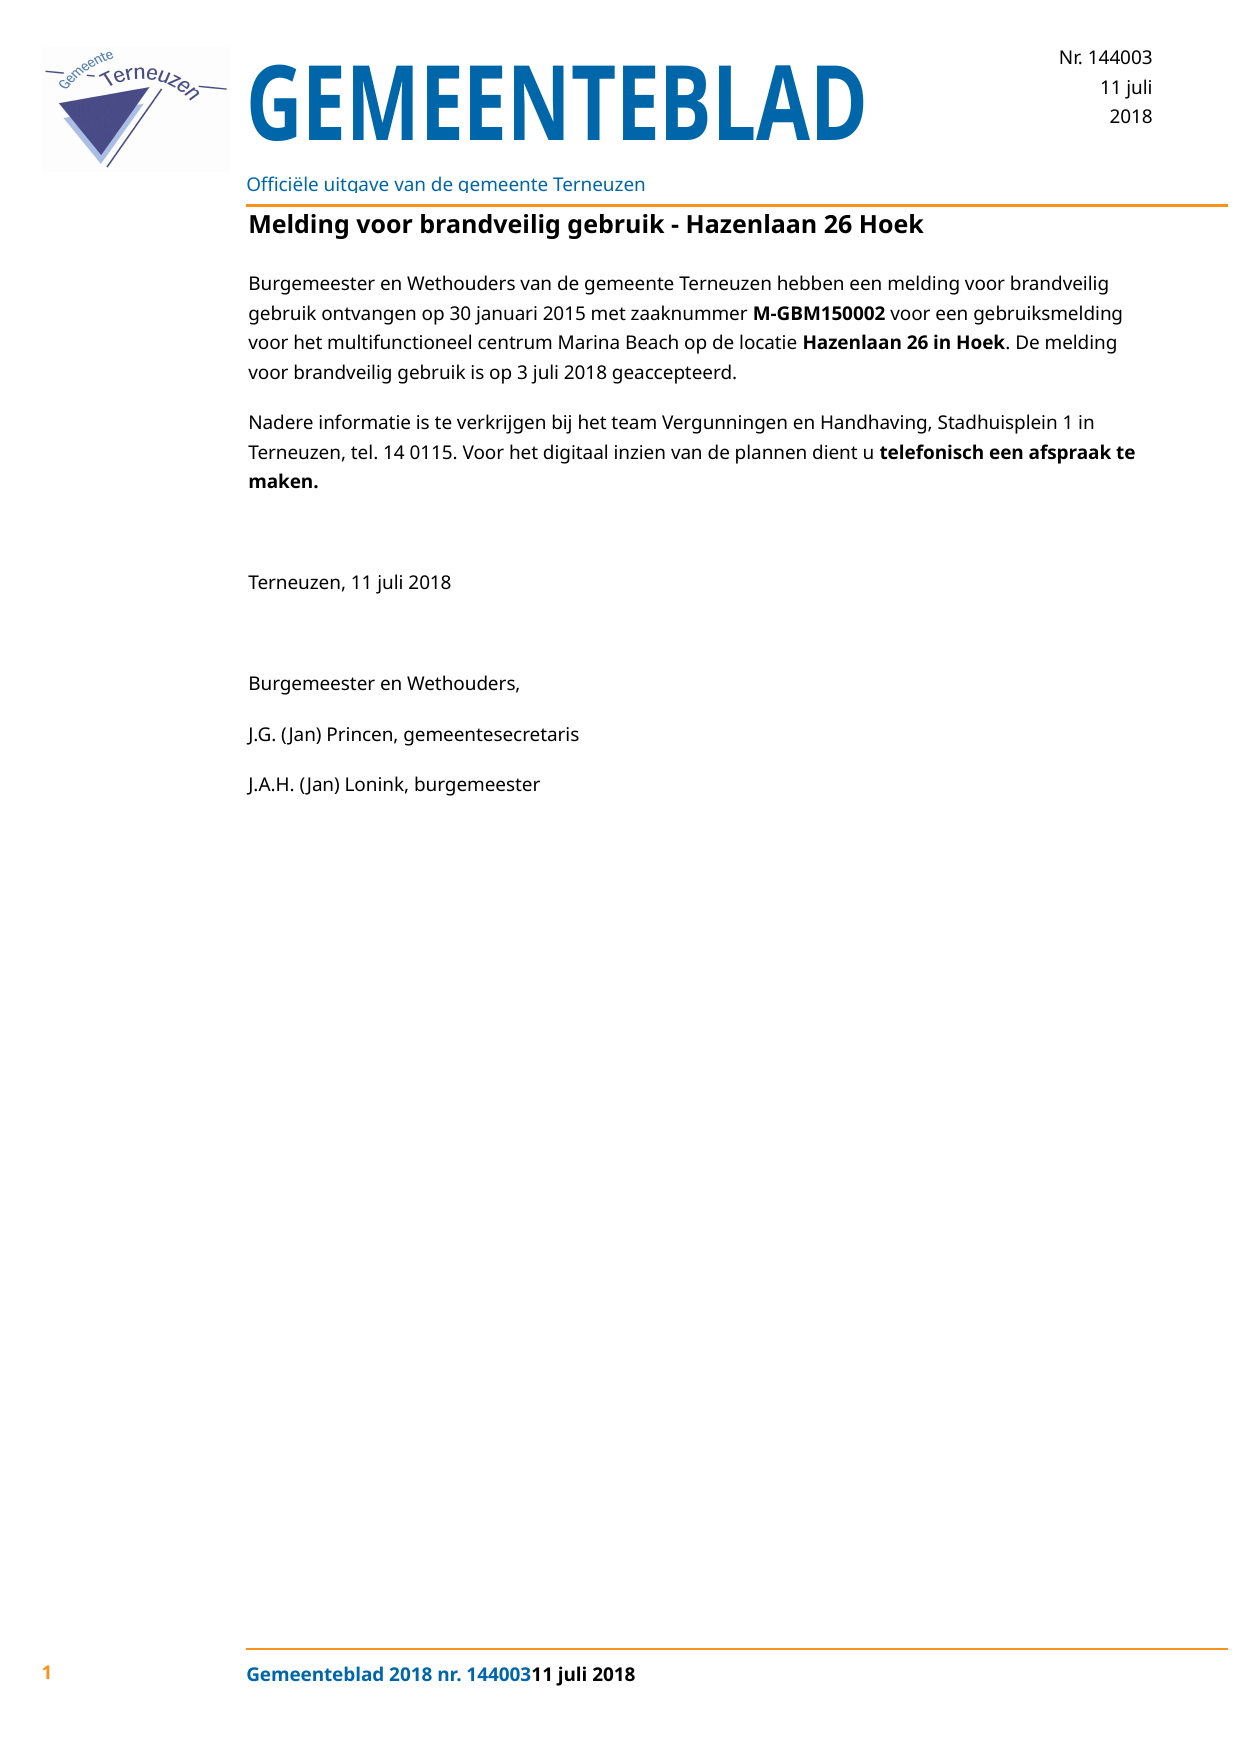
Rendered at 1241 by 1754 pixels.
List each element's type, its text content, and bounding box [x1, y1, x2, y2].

text Terneuzen, 11 juli 2018 [248, 569, 1152, 595]
text J.G. (Jan) Princen, gemeentesecretaris [248, 721, 1152, 746]
text Nadere informatie is te verkrijgen bij het team Vergunningen en Handhaving, Stadhuisplein 1 in Terneuzen, tel. 14 0115. Voor het digitaal inzien van de plannen dient u telefonisch een afspraak te maken. [248, 409, 1152, 494]
picture [41, 47, 231, 172]
text Burgemeester en Wethouders, [248, 670, 1152, 696]
text J.A.H. (Jan) Lonink, burgemeester [248, 771, 1152, 797]
text Burgemeester en Wethouders van de gemeente Terneuzen hebben een melding voor brandveilig gebruik ontvangen op 30 januari 2015 met zaaknummer M-GBM150002 voor een gebruiksmelding voor het multifunctioneel centrum Marina Beach op de locatie Hazenlaan 26 in Hoek. De melding voor brandveilig gebruik is op 3 juli 2018 geaccepteerd. [248, 270, 1152, 385]
text Melding voor brandveilig gebruik - Hazenlaan 26 Hoek [248, 207, 1152, 241]
